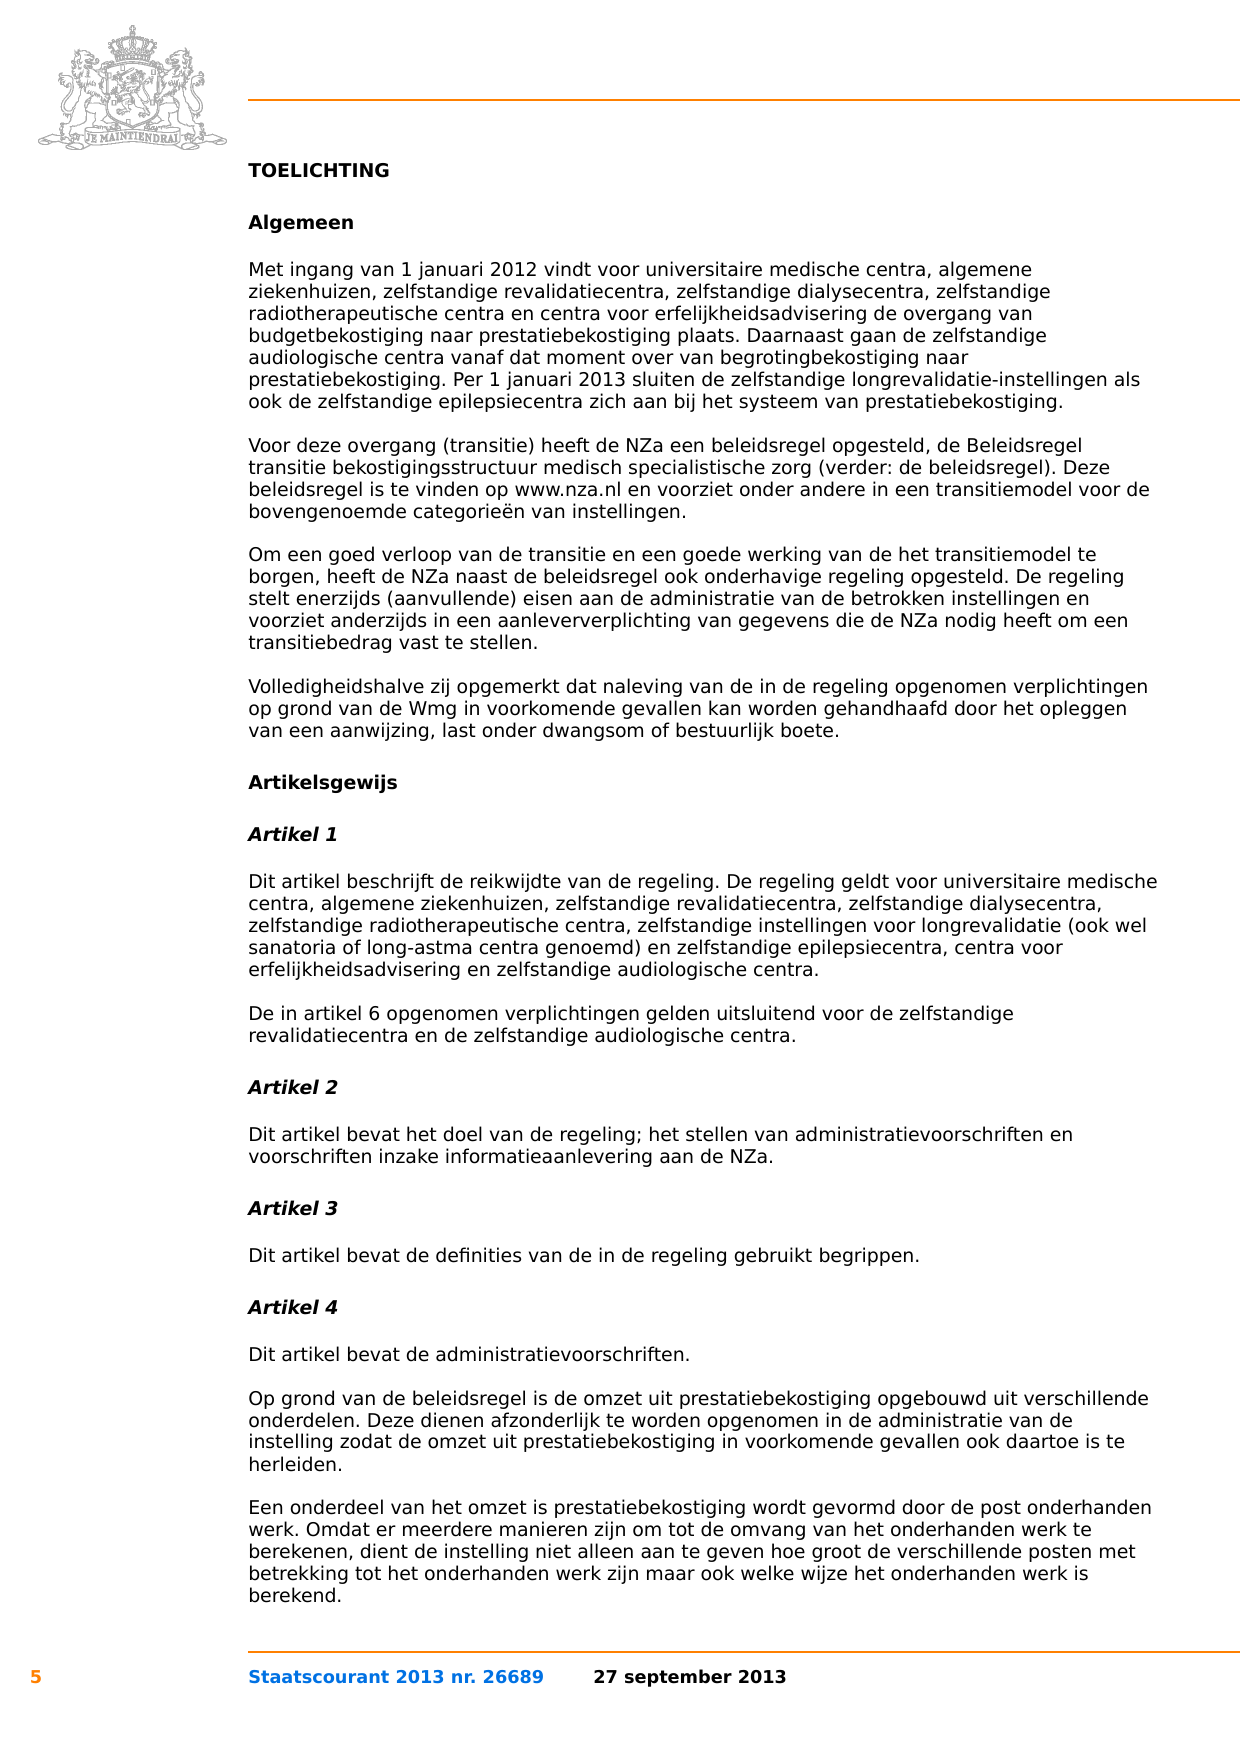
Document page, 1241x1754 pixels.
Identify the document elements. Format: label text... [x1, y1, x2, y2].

subtitle Artikel 4 [248, 1297, 1163, 1319]
text Een onderdeel van het omzet is prestatiebekostiging wordt gevormd door de post onderhanden werk. Omdat er meerdere manieren zijn om tot de omvang van het onderhanden werk te berekenen, dient de instelling niet alleen aan te geven hoe groot de verschillende posten met betrekking tot het onderhanden werk zijn maar ook welke wijze het onderhanden werk is berekend. [248, 1497, 1163, 1607]
subtitle Artikelsgewijs [248, 772, 1163, 794]
subtitle Algemeen [248, 212, 1163, 234]
subtitle Artikel 3 [248, 1198, 1163, 1220]
picture [38, 25, 227, 150]
subtitle TOELICHTING [248, 160, 1163, 182]
text Dit artikel bevat het doel van de regeling; het stellen van administratievoorschriften en voorschriften inzake informatieaanlevering aan de NZa. [248, 1124, 1163, 1168]
text Op grond van de beleidsregel is de omzet uit prestatiebekostiging opgebouwd uit verschillende onderdelen. Deze dienen afzonderlijk te worden opgenomen in de administratie van de instelling zodat de omzet uit prestatiebekostiging in voorkomende gevallen ook daartoe is te herleiden. [248, 1387, 1163, 1475]
text Voor deze overgang (transitie) heeft de NZa een beleidsregel opgesteld, de Beleidsregel transitie bekostigingsstructuur medisch specialistische zorg (verder: de beleidsregel). Deze beleidsregel is te vinden op www.nza.nl en voorziet onder andere in een transitiemodel voor de bovengenoemde categorieën van instellingen. [248, 434, 1163, 522]
text Om een goed verloop van de transitie en een goede werking van de het transitiemodel te borgen, heeft de NZa naast de beleidsregel ook onderhavige regeling opgesteld. De regeling stelt enerzijds (aanvullende) eisen aan de administratie van de betrokken instellingen en voorziet anderzijds in een aanleververplichting van gegevens die de NZa nodig heeft om een transitiebedrag vast te stellen. [248, 544, 1163, 654]
subtitle Artikel 1 [248, 824, 1163, 846]
text Volledigheidshalve zij opgemerkt dat naleving van de in de regeling opgenomen verplichtingen op grond van de Wmg in voorkomende gevallen kan worden gehandhaafd door het opleggen van een aanwijzing, last onder dwangsom of bestuurlijk boete. [248, 676, 1163, 742]
text Dit artikel beschrijft de reikwijdte van de regeling. De regeling geldt voor universitaire medische centra, algemene ziekenhuizen, zelfstandige revalidatiecentra, zelfstandige dialysecentra, zelfstandige radiotherapeutische centra, zelfstandige instellingen voor longrevalidatie (ook wel sanatoria of long-astma centra genoemd) en zelfstandige epilepsiecentra, centra voor erfelijkheidsadvisering en zelfstandige audiologische centra. [248, 871, 1163, 981]
subtitle Artikel 2 [248, 1077, 1163, 1099]
text Dit artikel bevat de definities van de in de regeling gebruikt begrippen. [248, 1245, 1163, 1267]
text De in artikel 6 opgenomen verplichtingen gelden uitsluitend voor de zelfstandige revalidatiecentra en de zelfstandige audiologische centra. [248, 1003, 1163, 1047]
text Met ingang van 1 januari 2012 vindt voor universitaire medische centra, algemene ziekenhuizen, zelfstandige revalidatiecentra, zelfstandige dialysecentra, zelfstandige radiotherapeutische centra en centra voor erfelijkheidsadvisering de overgang van budgetbekostiging naar prestatiebekostiging plaats. Daarnaast gaan de zelfstandige audiologische centra vanaf dat moment over van begrotingbekostiging naar prestatiebekostiging. Per 1 januari 2013 sluiten de zelfstandige longrevalidatie-instellingen als ook de zelfstandige epilepsiecentra zich aan bij het systeem van prestatiebekostiging. [248, 259, 1163, 413]
text Dit artikel bevat de administratievoorschriften. [248, 1344, 1163, 1366]
